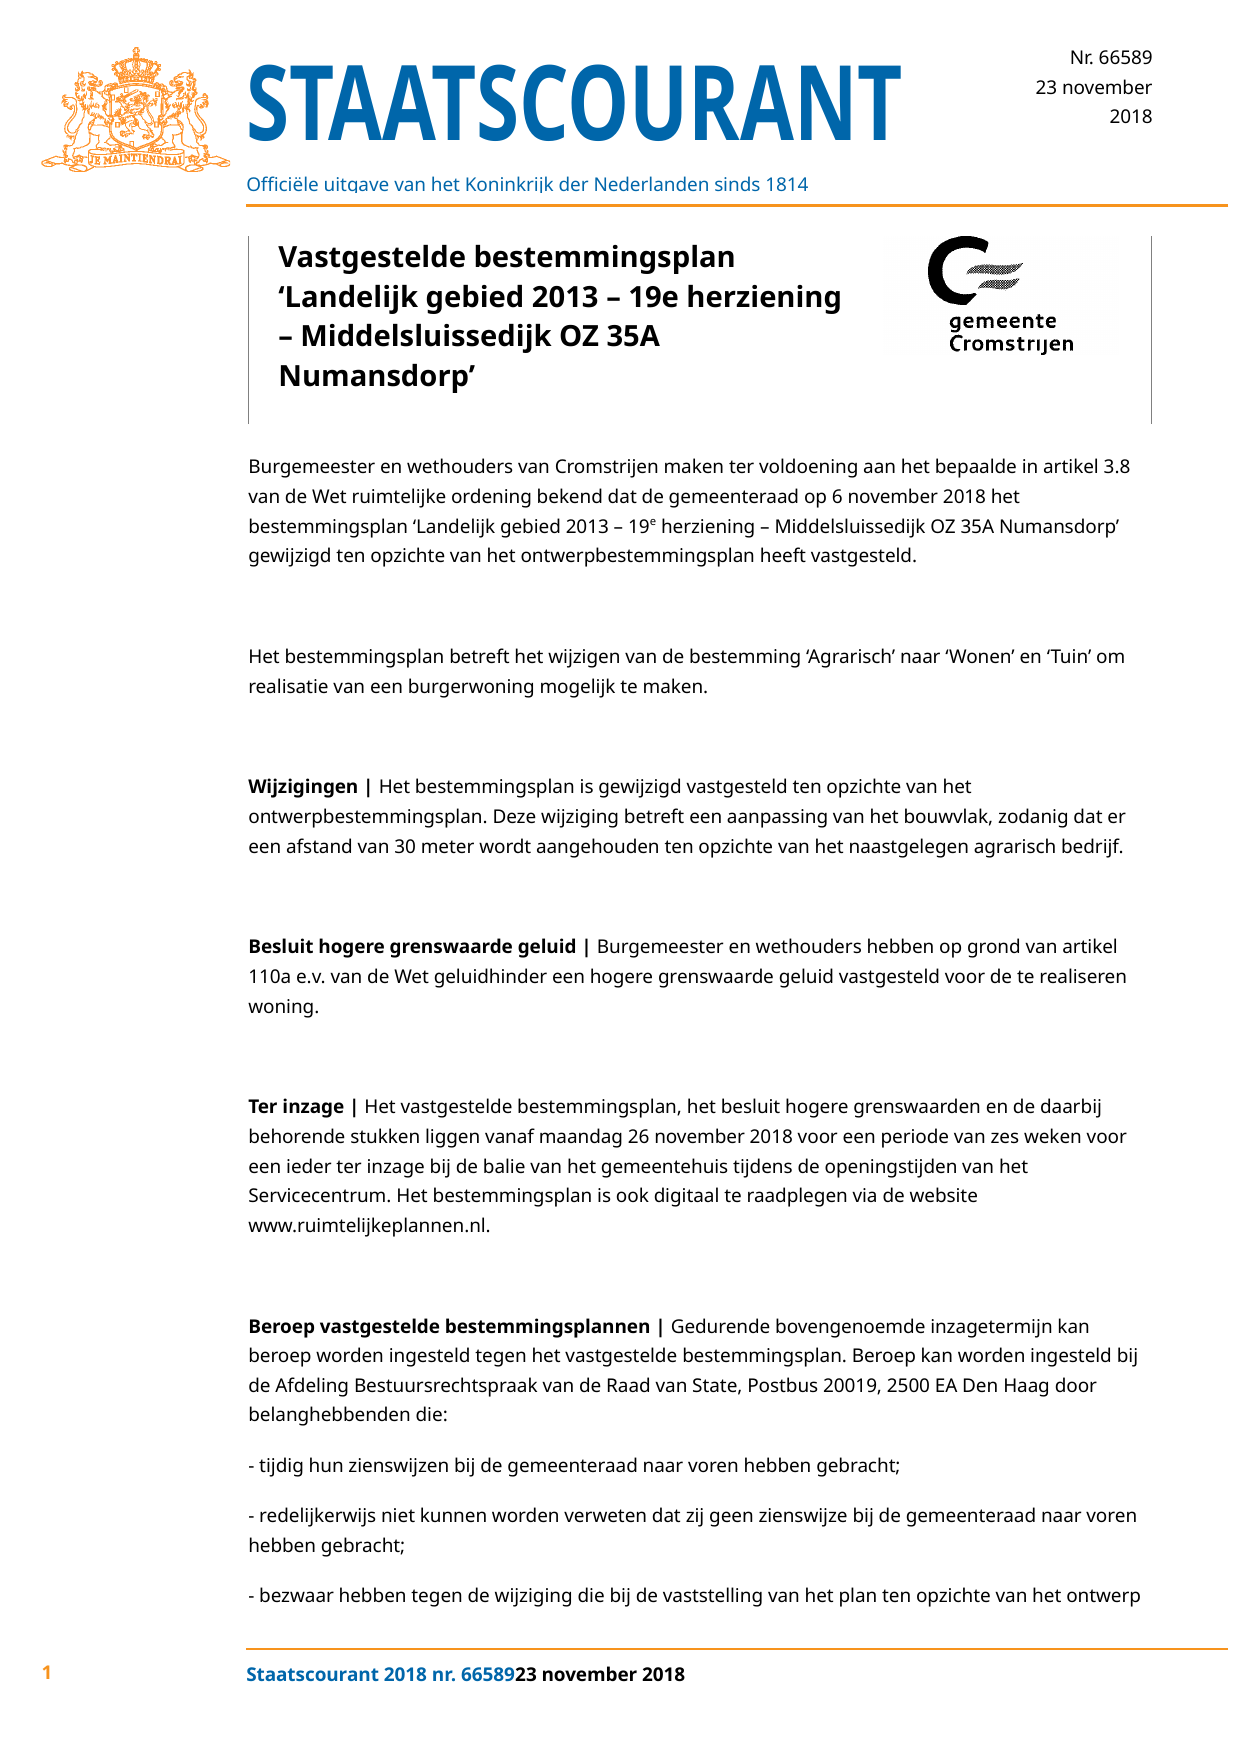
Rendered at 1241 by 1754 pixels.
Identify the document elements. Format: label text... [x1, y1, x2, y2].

text - bezwaar hebben tegen de wijziging die bij de vaststelling van het plan ten opzichte van het ontwerp [248, 1582, 1152, 1608]
text Besluit hogere grenswaarde geluid | Burgemeester en wethouders hebben op grond van artikel 110a e.v. van de Wet geluidhinder een hogere grenswaarde geluid vastgesteld voor de te realiseren woning. [248, 934, 1152, 1018]
picture [41, 47, 231, 172]
picture [882, 236, 1119, 355]
table_header Vastgestelde bestemmingsplan ‘Landelijk gebied 2013 – 19e herziening – Middelsluissedijk OZ 35A Numansdorp’ [249, 236, 850, 424]
table_header [850, 236, 1151, 424]
text Wijzigingen | Het bestemmingsplan is gewijzigd vastgesteld ten opzichte van het ontwerpbestemmingsplan. Deze wijziging betreft een aanpassing van het bouwvlak, zodanig dat er een afstand van 30 meter wordt aangehouden ten opzichte van het naastgelegen agrarisch bedrijf. [248, 774, 1152, 858]
text - tijdig hun zienswijzen bij de gemeenteraad naar voren hebben gebracht; [248, 1452, 1152, 1478]
text - redelijkerwijs niet kunnen worden verweten dat zij geen zienswijze bij de gemeenteraad naar voren hebben gebracht; [248, 1502, 1152, 1558]
text Burgemeester en wethouders van Cromstrijen maken ter voldoening aan het bepaalde in artikel 3.8 van de Wet ruimtelijke ordening bekend dat de gemeenteraad op 6 november 2018 het bestemmingsplan ‘Landelijk gebied 2013 – 19e herziening – Middelsluissedijk OZ 35A Numansdorp’ gewijzigd ten opzichte van het ontwerpbestemmingsplan heeft vastgesteld. [248, 454, 1152, 568]
text Beroep vastgestelde bestemmingsplannen | Gedurende bovengenoemde inzagetermijn kan beroep worden ingesteld tegen het vastgestelde bestemmingsplan. Beroep kan worden ingesteld bij de Afdeling Bestuursrechtspraak van de Raad van State, Postbus 20019, 2500 EA Den Haag door belanghebbenden die: [248, 1313, 1152, 1427]
text Ter inzage | Het vastgestelde bestemmingsplan, het besluit hogere grenswaarden en de daarbij behorende stukken liggen vanaf maandag 26 november 2018 voor een periode van zes weken voor een ieder ter inzage bij de balie van het gemeentehuis tijdens de openingstijden van het Servicecentrum. Het bestemmingsplan is ook digitaal te raadplegen via de website www.ruimtelijkeplannen.nl. [248, 1094, 1152, 1238]
text Het bestemmingsplan betreft het wijzigen van de bestemming ‘Agrarisch’ naar ‘Wonen’ en ‘Tuin’ om realisatie van een burgerwoning mogelijk te maken. [248, 643, 1152, 698]
